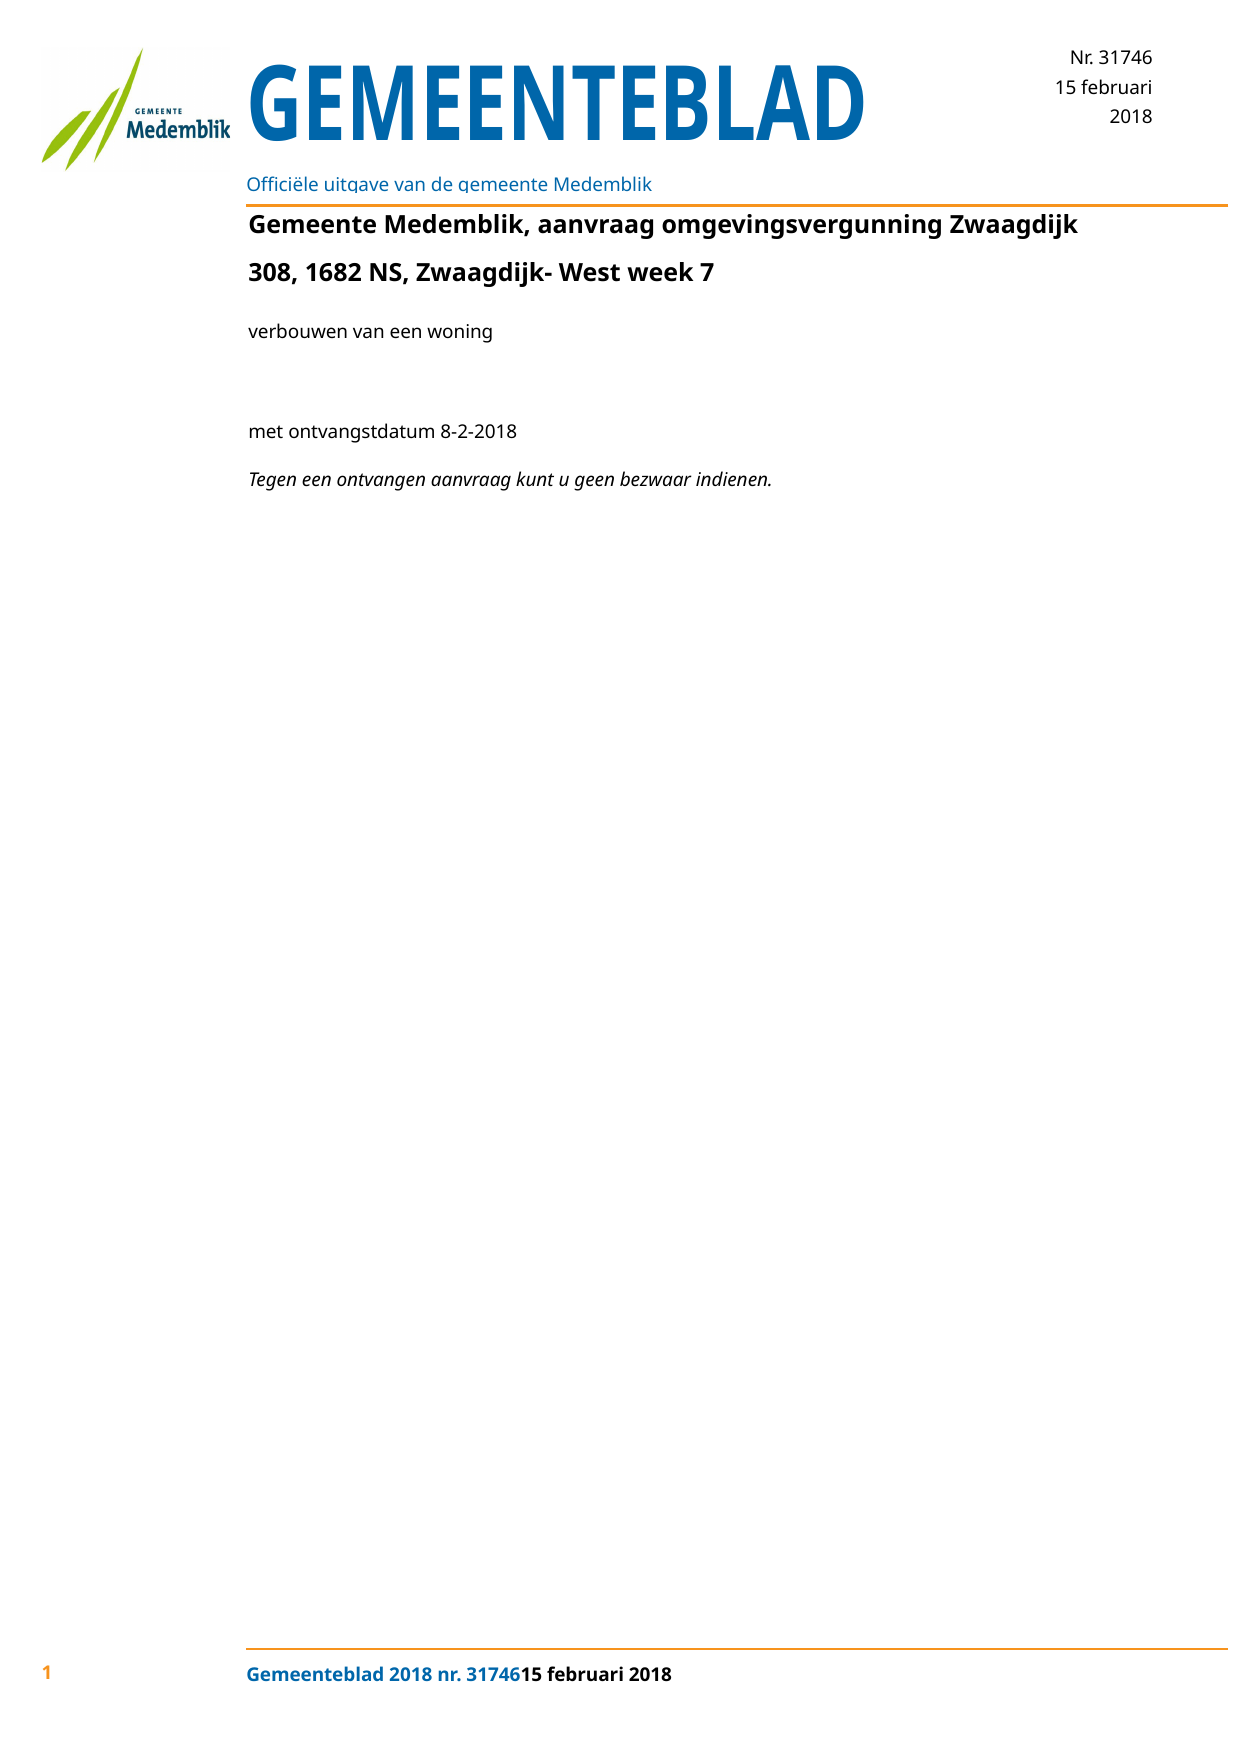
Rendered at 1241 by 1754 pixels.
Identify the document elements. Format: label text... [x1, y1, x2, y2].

text met ontvangstdatum 8-2-2018 [248, 419, 1152, 444]
text Gemeente Medemblik, aanvraag omgevingsvergunning Zwaagdijk 308, 1682 NS, Zwaagdijk- West week 7 [248, 207, 1152, 288]
picture [41, 47, 231, 172]
text Tegen een ontvangen aanvraag kunt u geen bezwaar indienen. [248, 467, 1152, 492]
text verbouwen van een woning [248, 318, 1152, 344]
